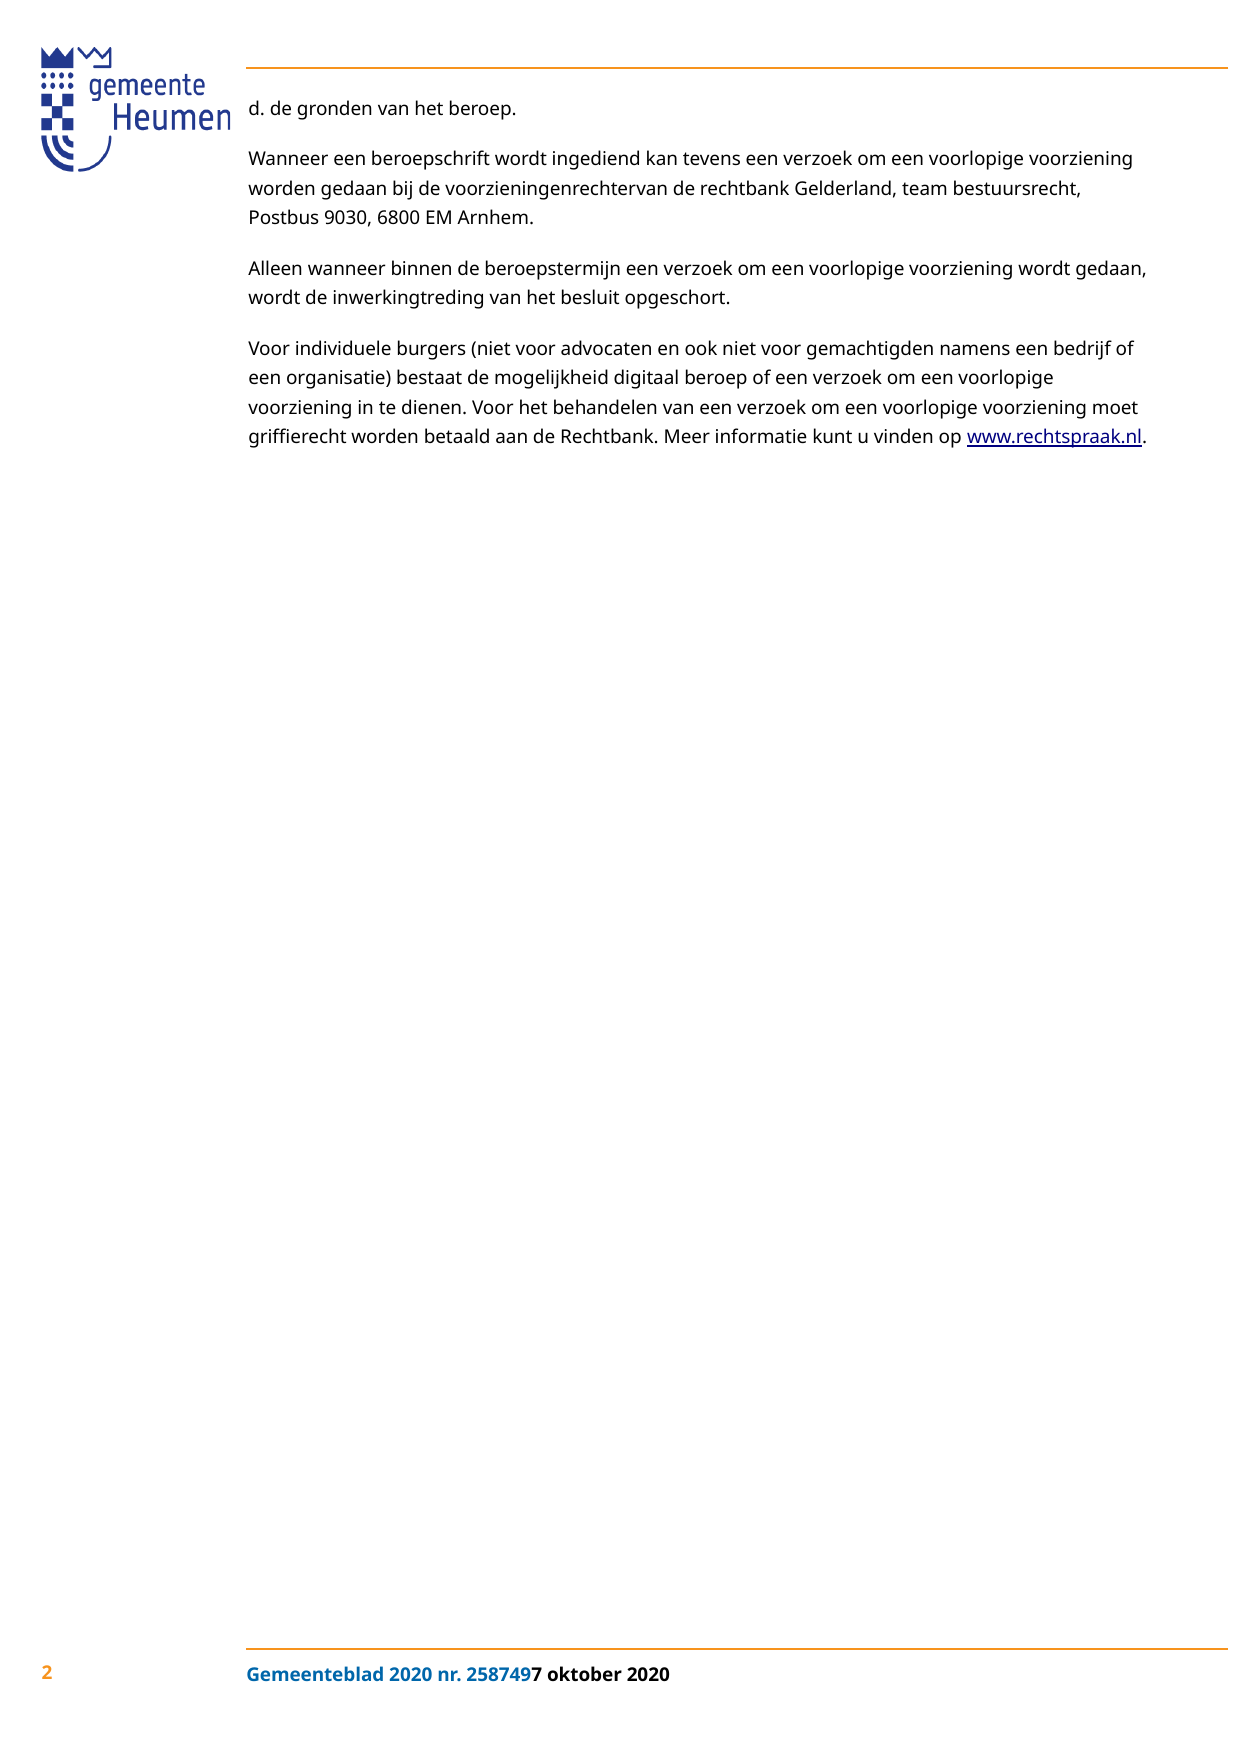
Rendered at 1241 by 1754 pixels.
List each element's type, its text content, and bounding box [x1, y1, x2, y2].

text d. de gronden van het beroep. [248, 95, 1152, 121]
text Voor individuele burgers (niet voor advocaten en ook niet voor gemachtigden namens een bedrijf of een organisatie) bestaat de mogelijkheid digitaal beroep of een verzoek om een voorlopige voorziening in te dienen. Voor het behandelen van een verzoek om een voorlopige voorziening moet griffierecht worden betaald aan de Rechtbank. Meer informatie kunt u vinden op www.rechtspraak.nl. [248, 335, 1152, 449]
picture [41, 47, 231, 172]
text Alleen wanneer binnen de beroepstermijn een verzoek om een voorlopige voorziening wordt gedaan, wordt de inwerkingtreding van het besluit opgeschort. [248, 255, 1152, 310]
text Wanneer een beroepschrift wordt ingediend kan tevens een verzoek om een voorlopige voorziening worden gedaan bij de voorzieningenrechtervan de rechtbank Gelderland, team bestuursrecht, Postbus 9030, 6800 EM Arnhem. [248, 145, 1152, 230]
